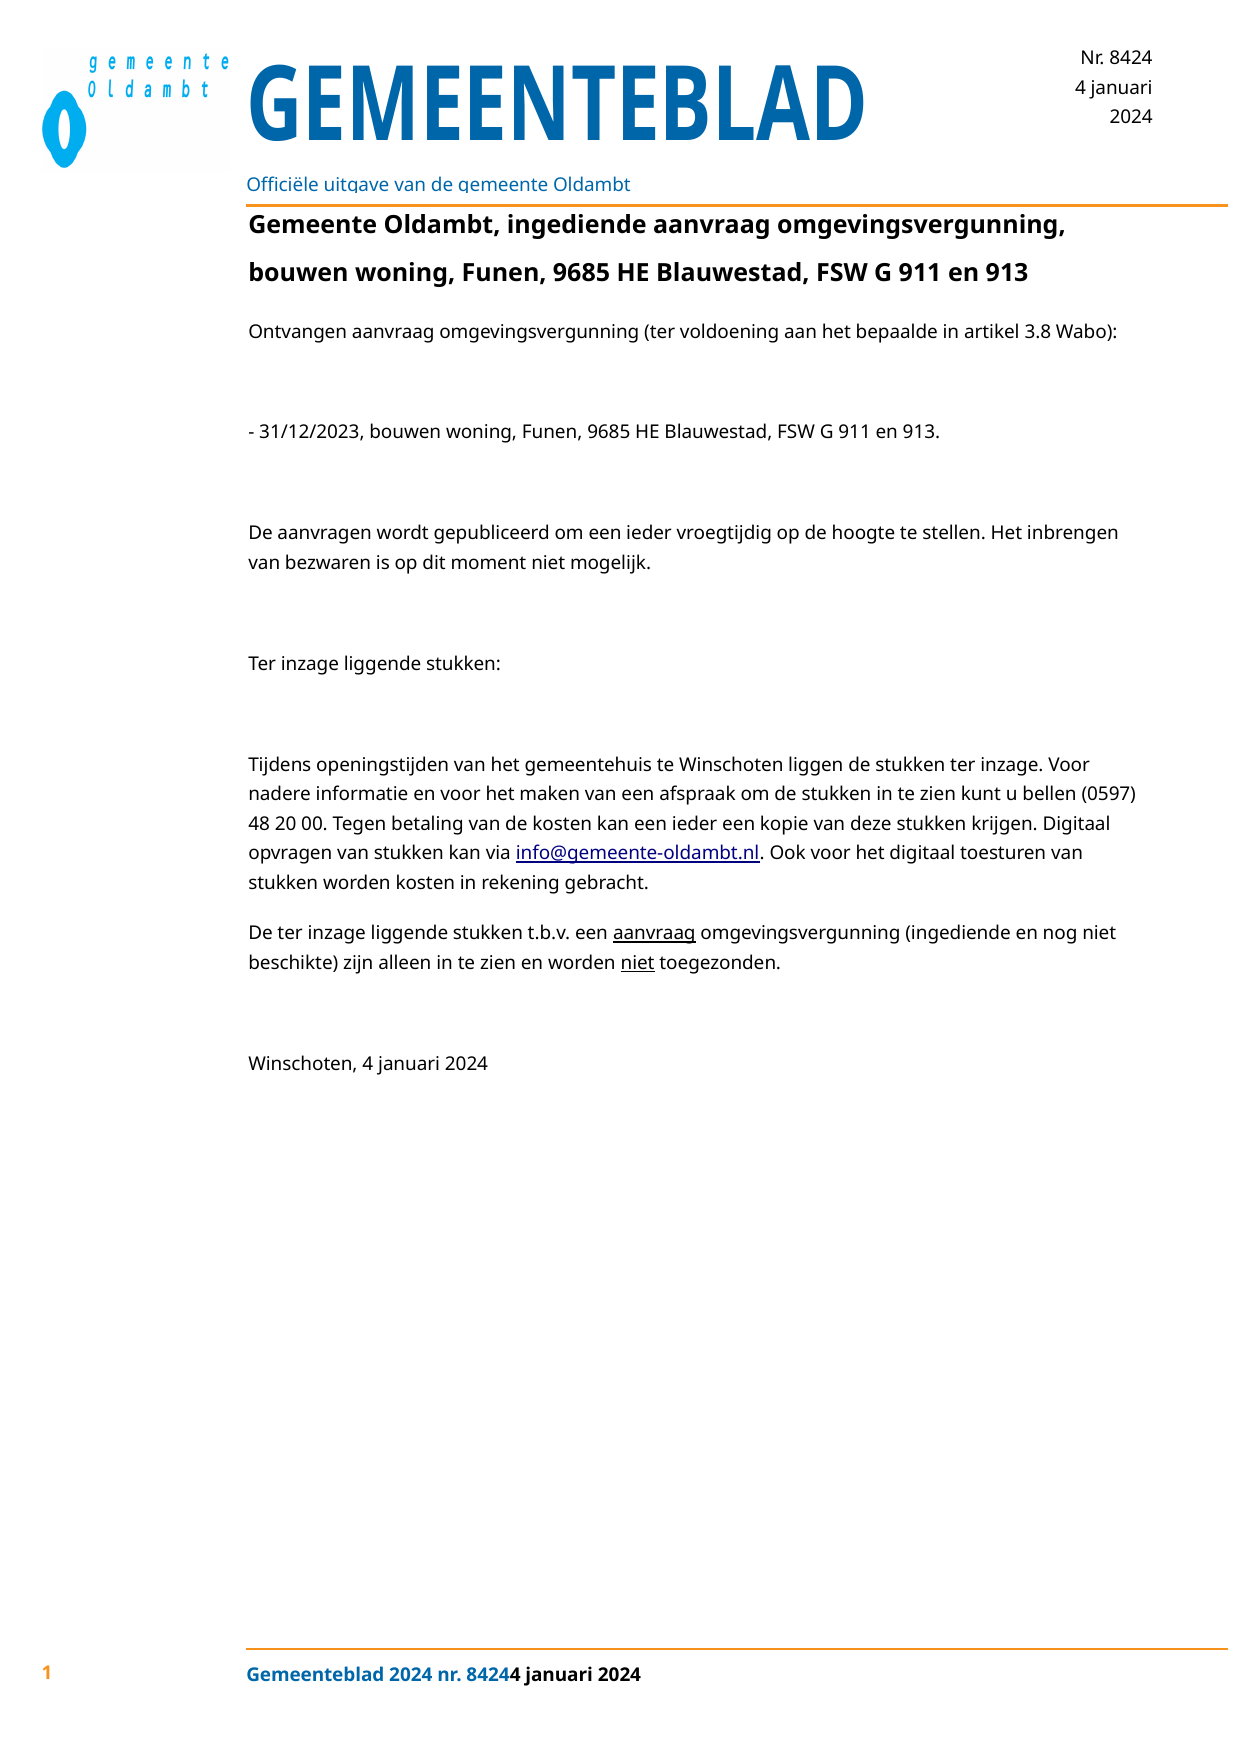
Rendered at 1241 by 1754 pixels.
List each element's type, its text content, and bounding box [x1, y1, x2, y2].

picture [41, 47, 231, 172]
text - 31/12/2023, bouwen woning, Funen, 9685 HE Blauwestad, FSW G 911 en 913. [248, 419, 1152, 444]
text Ontvangen aanvraag omgevingsvergunning (ter voldoening aan het bepaalde in artikel 3.8 Wabo): [248, 318, 1152, 344]
text Ter inzage liggende stukken: [248, 650, 1152, 676]
text Tijdens openingstijden van het gemeentehuis te Winschoten liggen de stukken ter inzage. Voor nadere informatie en voor het maken van een afspraak om de stukken in te zien kunt u bellen (0597) 48 20 00. Tegen betaling van de kosten kan een ieder een kopie van deze stukken krijgen. Digitaal opvragen van stukken kan via info@gemeente-oldambt.nl. Ook voor het digitaal toesturen van stukken worden kosten in rekening gebracht. [248, 751, 1152, 895]
text Winschoten, 4 januari 2024 [248, 1050, 1152, 1076]
text De aanvragen wordt gepubliceerd om een ieder vroegtijdig op de hoogte te stellen. Het inbrengen van bezwaren is op dit moment niet mogelijk. [248, 519, 1152, 575]
text Gemeente Oldambt, ingediende aanvraag omgevingsvergunning, bouwen woning, Funen, 9685 HE Blauwestad, FSW G 911 en 913 [248, 207, 1152, 288]
text De ter inzage liggende stukken t.b.v. een aanvraag omgevingsvergunning (ingediende en nog niet beschikte) zijn alleen in te zien en worden niet toegezonden. [248, 919, 1152, 975]
